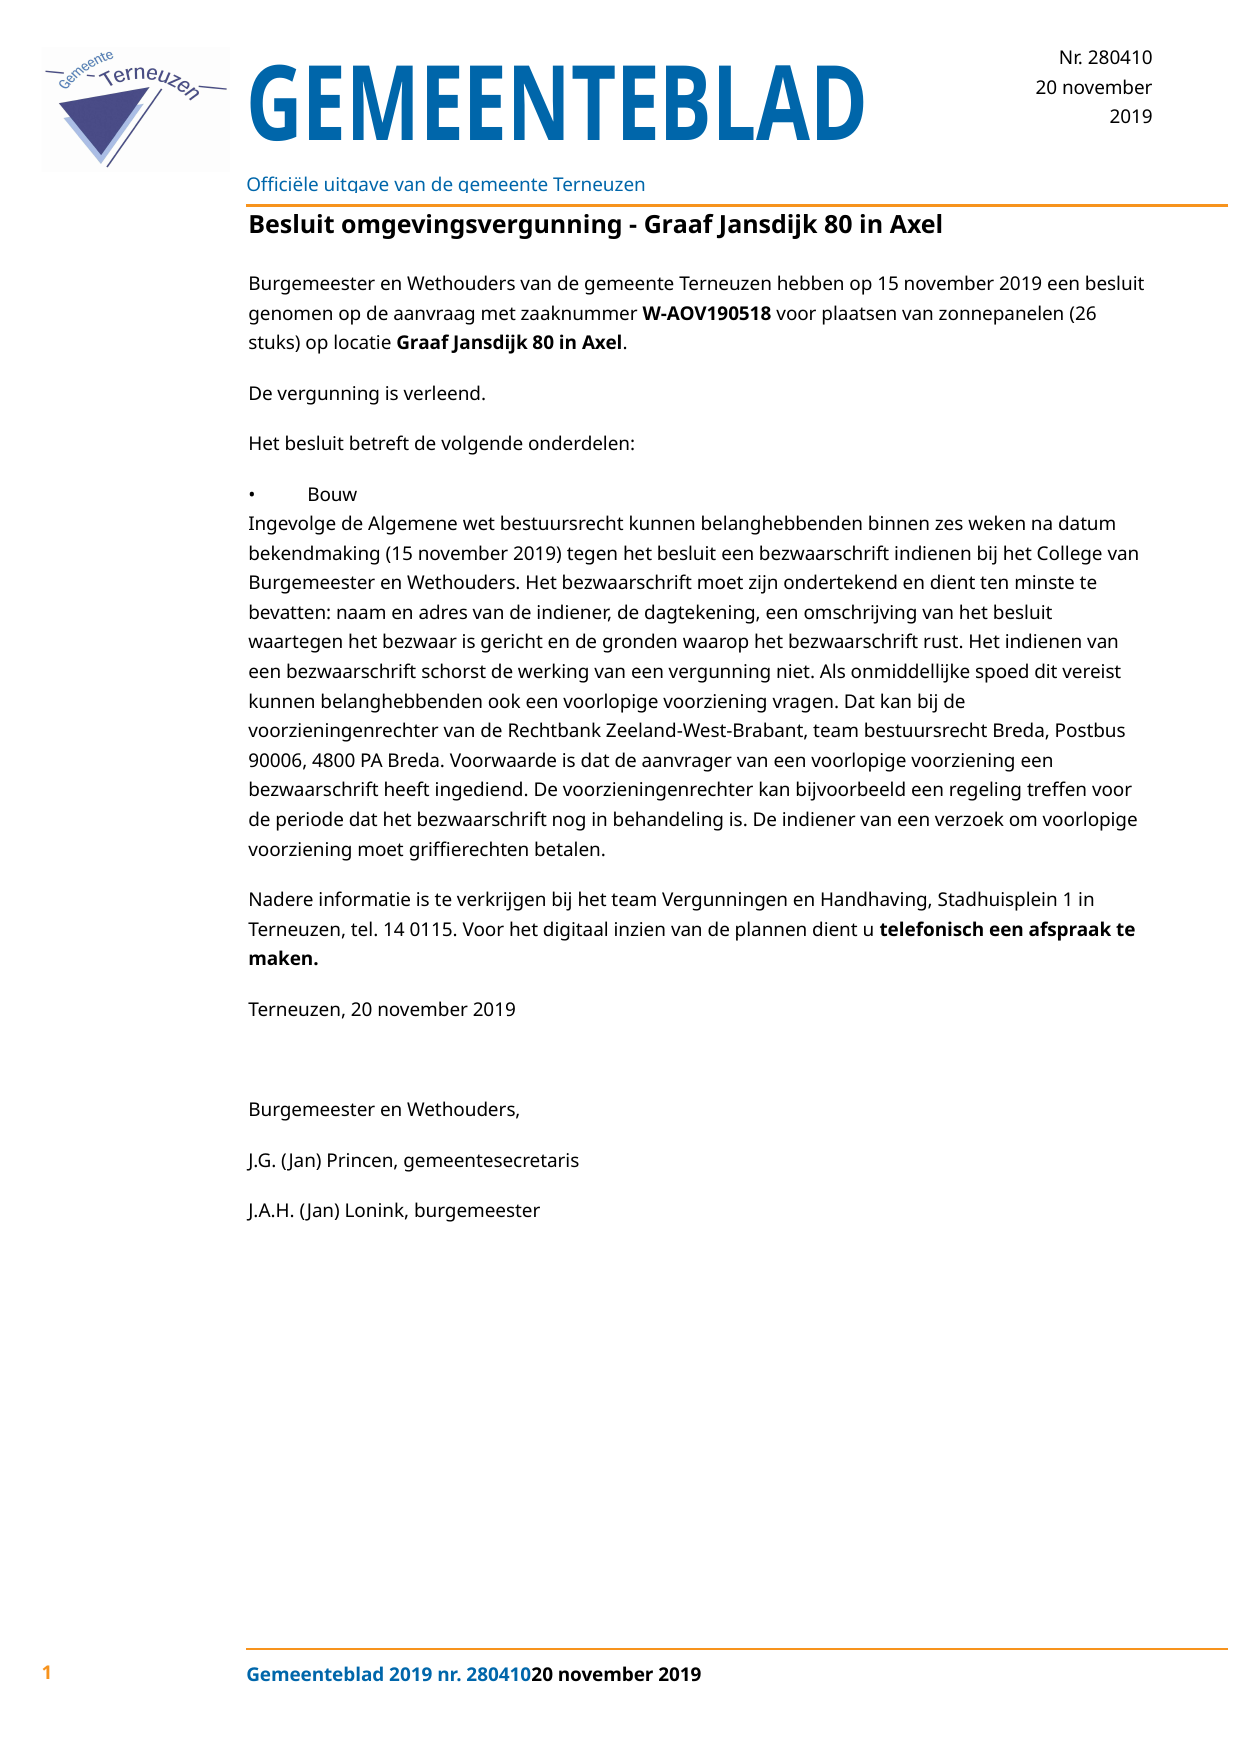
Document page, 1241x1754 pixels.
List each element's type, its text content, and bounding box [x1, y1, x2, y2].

text Terneuzen, 20 november 2019 [248, 996, 1152, 1021]
text Besluit omgevingsvergunning - Graaf Jansdijk 80 in Axel [248, 207, 1152, 241]
text Ingevolge de Algemene wet bestuursrecht kunnen belanghebbenden binnen zes weken na datum bekendmaking (15 november 2019) tegen het besluit een bezwaarschrift indienen bij het College van Burgemeester en Wethouders. Het bezwaarschrift moet zijn ondertekend en dient ten minste te bevatten: naam en adres van de indiener, de dagtekening, een omschrijving van het besluit waartegen het bezwaar is gericht en de gronden waarop het bezwaarschrift rust. Het indienen van een bezwaarschrift schorst de werking van een vergunning niet. Als onmiddellijke spoed dit vereist kunnen belanghebbenden ook een voorlopige voorziening vragen. Dat kan bij de voorzieningenrechter van de Rechtbank Zeeland-West-Brabant, team bestuursrecht Breda, Postbus 90006, 4800 PA Breda. Voorwaarde is dat de aanvrager van een voorlopige voorziening een bezwaarschrift heeft ingediend. De voorzieningenrechter kan bijvoorbeeld een regeling treffen voor de periode dat het bezwaarschrift nog in behandeling is. De indiener van een verzoek om voorlopige voorziening moet griffierechten betalen. [248, 510, 1152, 861]
picture [41, 47, 231, 172]
text Het besluit betreft de volgende onderdelen: [248, 430, 1152, 456]
list Bouw [248, 481, 1152, 506]
text Burgemeester en Wethouders van de gemeente Terneuzen hebben op 15 november 2019 een besluit genomen op de aanvraag met zaaknummer W-AOV190518 voor plaatsen van zonnepanelen (26 stuks) op locatie Graaf Jansdijk 80 in Axel. [248, 270, 1152, 355]
text Nadere informatie is te verkrijgen bij het team Vergunningen en Handhaving, Stadhuisplein 1 in Terneuzen, tel. 14 0115. Voor het digitaal inzien van de plannen dient u telefonisch een afspraak te maken. [248, 886, 1152, 971]
text J.A.H. (Jan) Lonink, burgemeester [248, 1197, 1152, 1223]
text J.G. (Jan) Princen, gemeentesecretaris [248, 1147, 1152, 1173]
text Burgemeester en Wethouders, [248, 1097, 1152, 1122]
text De vergunning is verleend. [248, 380, 1152, 406]
